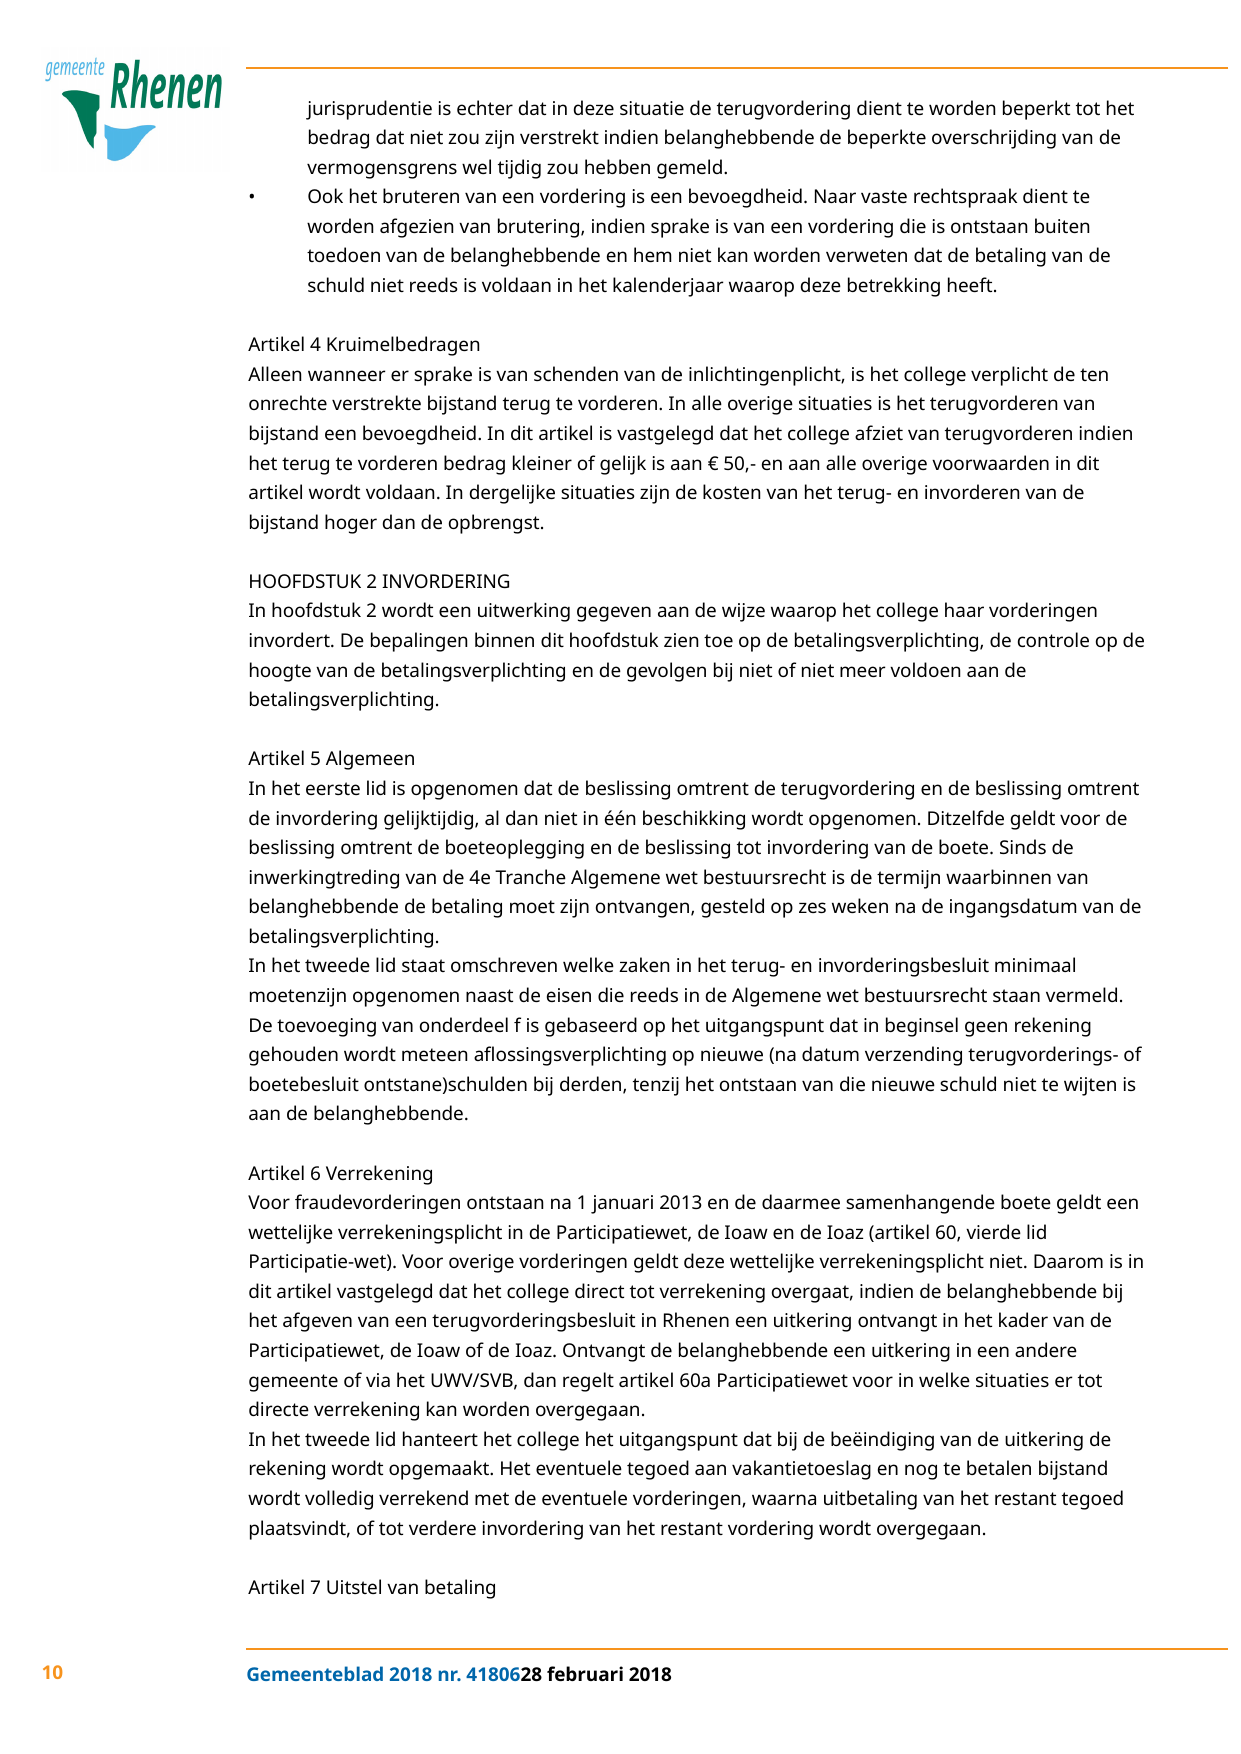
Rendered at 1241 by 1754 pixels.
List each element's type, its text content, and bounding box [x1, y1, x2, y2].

text HOOFDSTUK 2 INVORDERING [248, 568, 1152, 594]
list jurisprudentie is echter dat in deze situatie de terugvordering dient te worden beperkt tot het bedrag dat niet zou zijn verstrekt indien belanghebbende de beperkte overschrijding van de vermogensgrens wel tijdig zou hebben gemeld. [248, 95, 1152, 180]
text Artikel 4 Kruimelbedragen [248, 331, 1152, 357]
text Voor fraudevorderingen ontstaan na 1 januari 2013 en de daarmee samenhangende boete geldt een wettelijke verrekeningsplicht in de Participatiewet, de Ioaw en de Ioaz (artikel 60, vierde lid [248, 1189, 1152, 1245]
text Artikel 7 Uitstel van betaling [248, 1574, 1152, 1600]
text Alleen wanneer er sprake is van schenden van de inlichtingenplicht, is het college verplicht de ten onrechte verstrekte bijstand terug te vorderen. In alle overige situaties is het terugvorderen van bijstand een bevoegdheid. In dit artikel is vastgelegd dat het college afziet van terugvorderen indien het terug te vorderen bedrag kleiner of gelijk is aan € 50,- en aan alle overige voorwaarden in dit artikel wordt voldaan. In dergelijke situaties zijn de kosten van het terug- en invorderen van de bijstand hoger dan de opbrengst. [248, 361, 1152, 535]
text Artikel 5 Algemeen [248, 746, 1152, 771]
text In het tweede lid staat omschreven welke zaken in het terug- en invorderingsbesluit minimaal moetenzijn opgenomen naast de eisen die reeds in de Algemene wet bestuursrecht staan vermeld. De toevoeging van onderdeel f is gebaseerd op het uitgangspunt dat in beginsel geen rekening gehouden wordt meteen aflossingsverplichting op nieuwe (na datum verzending terugvorderings- of boetebesluit ontstane)schulden bij derden, tenzij het ontstaan van die nieuwe schuld niet te wijten is aan de belanghebbende. [248, 953, 1152, 1126]
text Artikel 6 Verrekening [248, 1160, 1152, 1186]
text In hoofdstuk 2 wordt een uitwerking gegeven aan de wijze waarop het college haar vorderingen invordert. De bepalingen binnen dit hoofdstuk zien toe op de betalingsverplichting, de controle op de hoogte van de betalingsverplichting en de gevolgen bij niet of niet meer voldoen aan de betalingsverplichting. [248, 598, 1152, 712]
picture [41, 47, 231, 172]
text In het tweede lid hanteert het college het uitgangspunt dat bij de beëindiging van de uitkering de rekening wordt opgemaakt. Het eventuele tegoed aan vakantietoeslag en nog te betalen bijstand wordt volledig verrekend met de eventuele vorderingen, waarna uitbetaling van het restant tegoed plaatsvindt, of tot verdere invordering van het restant vordering wordt overgegaan. [248, 1426, 1152, 1541]
text Participatie-wet). Voor overige vorderingen geldt deze wettelijke verrekeningsplicht niet. Daarom is in dit artikel vastgelegd dat het college direct tot verrekening overgaat, indien de belanghebbende bij het afgeven van een terugvorderingsbesluit in Rhenen een uitkering ontvangt in het kader van de Participatiewet, de Ioaw of de Ioaz. Ontvangt de belanghebbende een uitkering in een andere gemeente of via het UWV/SVB, dan regelt artikel 60a Participatiewet voor in welke situaties er tot directe verrekening kan worden overgegaan. [248, 1248, 1152, 1422]
list Ook het bruteren van een vordering is een bevoegdheid. Naar vaste rechtspraak dient te worden afgezien van brutering, indien sprake is van een vordering die is ontstaan buiten toedoen van de belanghebbende en hem niet kan worden verweten dat de betaling van de schuld niet reeds is voldaan in het kalenderjaar waarop deze betrekking heeft. [248, 183, 1152, 298]
text In het eerste lid is opgenomen dat de beslissing omtrent de terugvordering en de beslissing omtrent de invordering gelijktijdig, al dan niet in één beschikking wordt opgenomen. Ditzelfde geldt voor de beslissing omtrent de boeteoplegging en de beslissing tot invordering van de boete. Sinds de inwerkingtreding van de 4e Tranche Algemene wet bestuursrecht is de termijn waarbinnen van belanghebbende de betaling moet zijn ontvangen, gesteld op zes weken na de ingangsdatum van de betalingsverplichting. [248, 775, 1152, 949]
